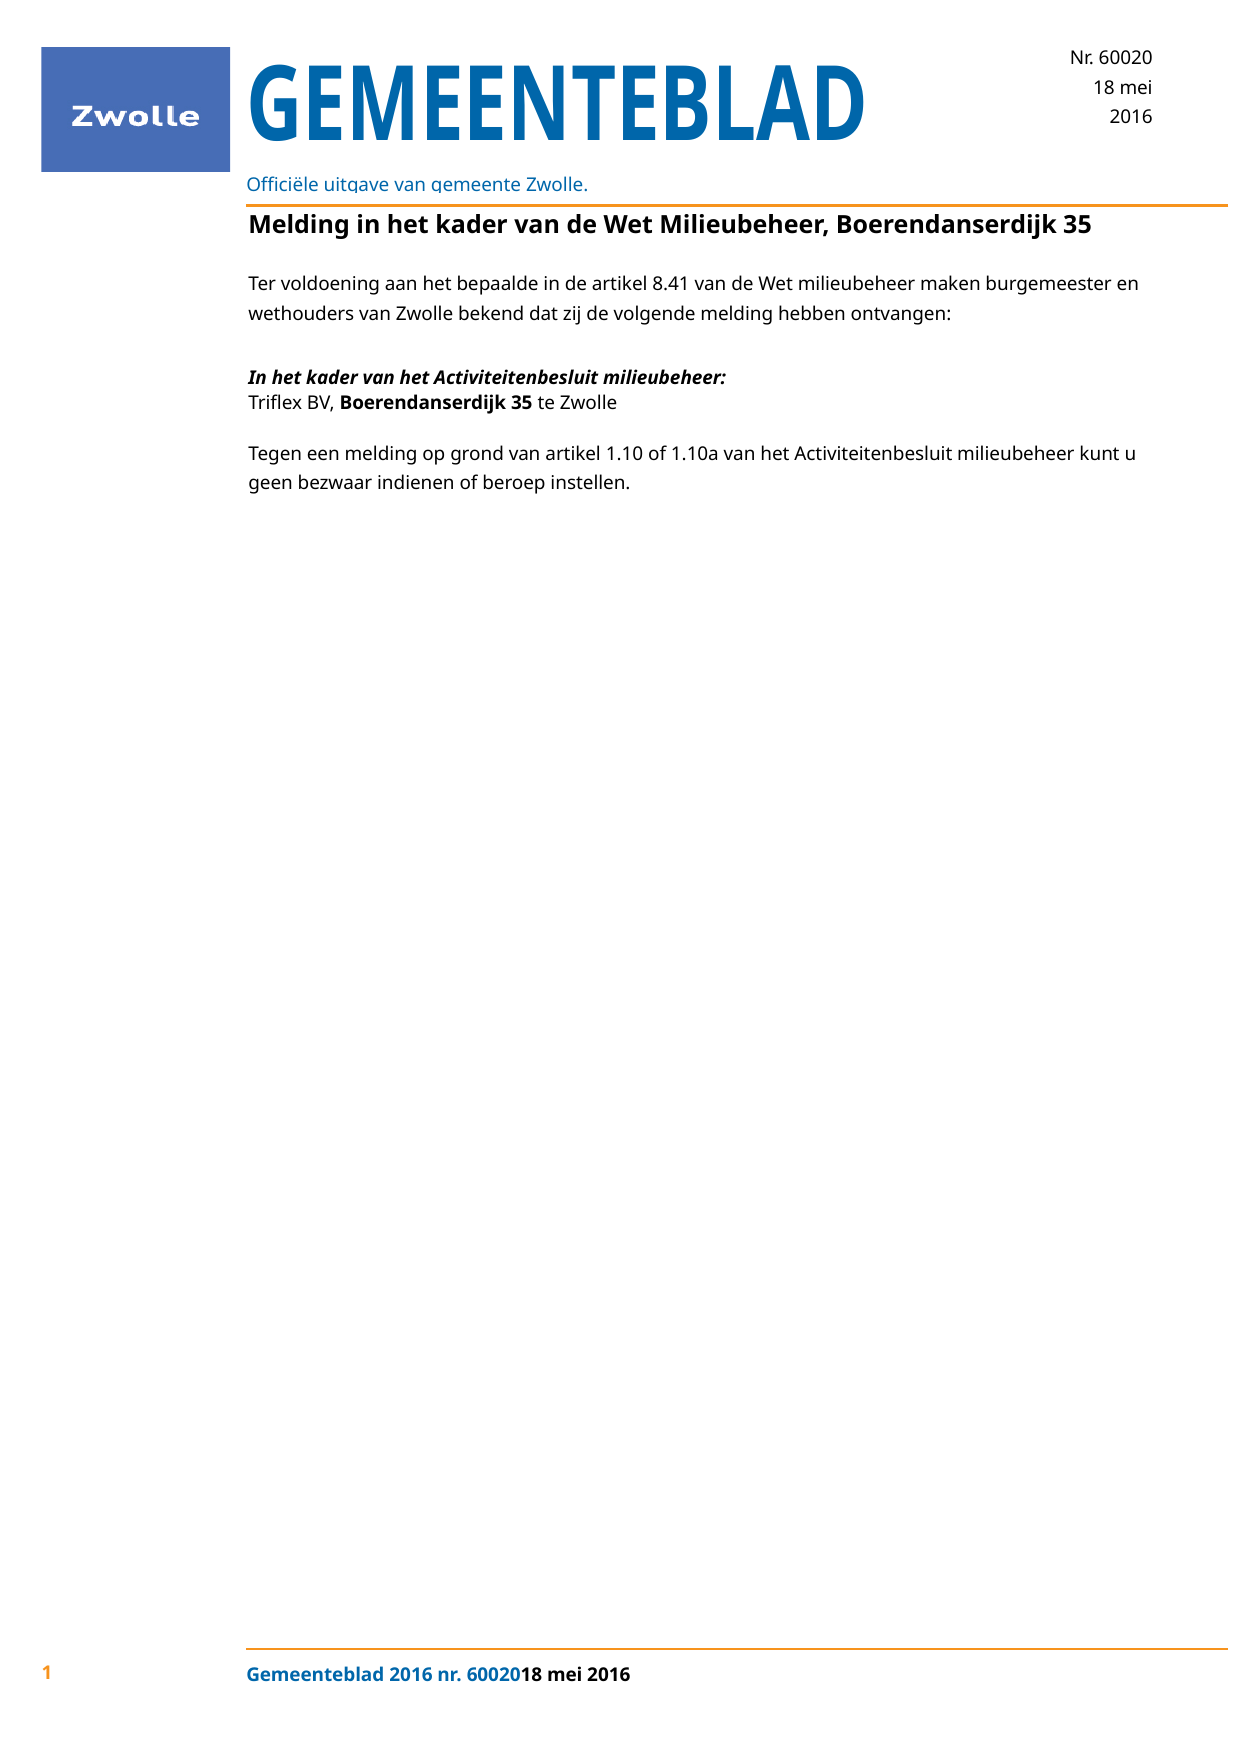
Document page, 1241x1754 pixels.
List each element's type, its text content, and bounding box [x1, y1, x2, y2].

text In het kader van het Activiteitenbesluit milieubeheer: [248, 364, 1152, 389]
text Triflex BV, Boerendanserdijk 35 te Zwolle [248, 389, 1152, 415]
text Tegen een melding op grond van artikel 1.10 of 1.10a van het Activiteitenbesluit milieubeheer kunt u geen bezwaar indienen of beroep instellen. [248, 440, 1152, 495]
text Melding in het kader van de Wet Milieubeheer, Boerendanserdijk 35 [248, 207, 1152, 241]
picture [41, 47, 231, 172]
text Ter voldoening aan het bepaalde in de artikel 8.41 van de Wet milieubeheer maken burgemeester en wethouders van Zwolle bekend dat zij de volgende melding hebben ontvangen: [248, 270, 1152, 326]
